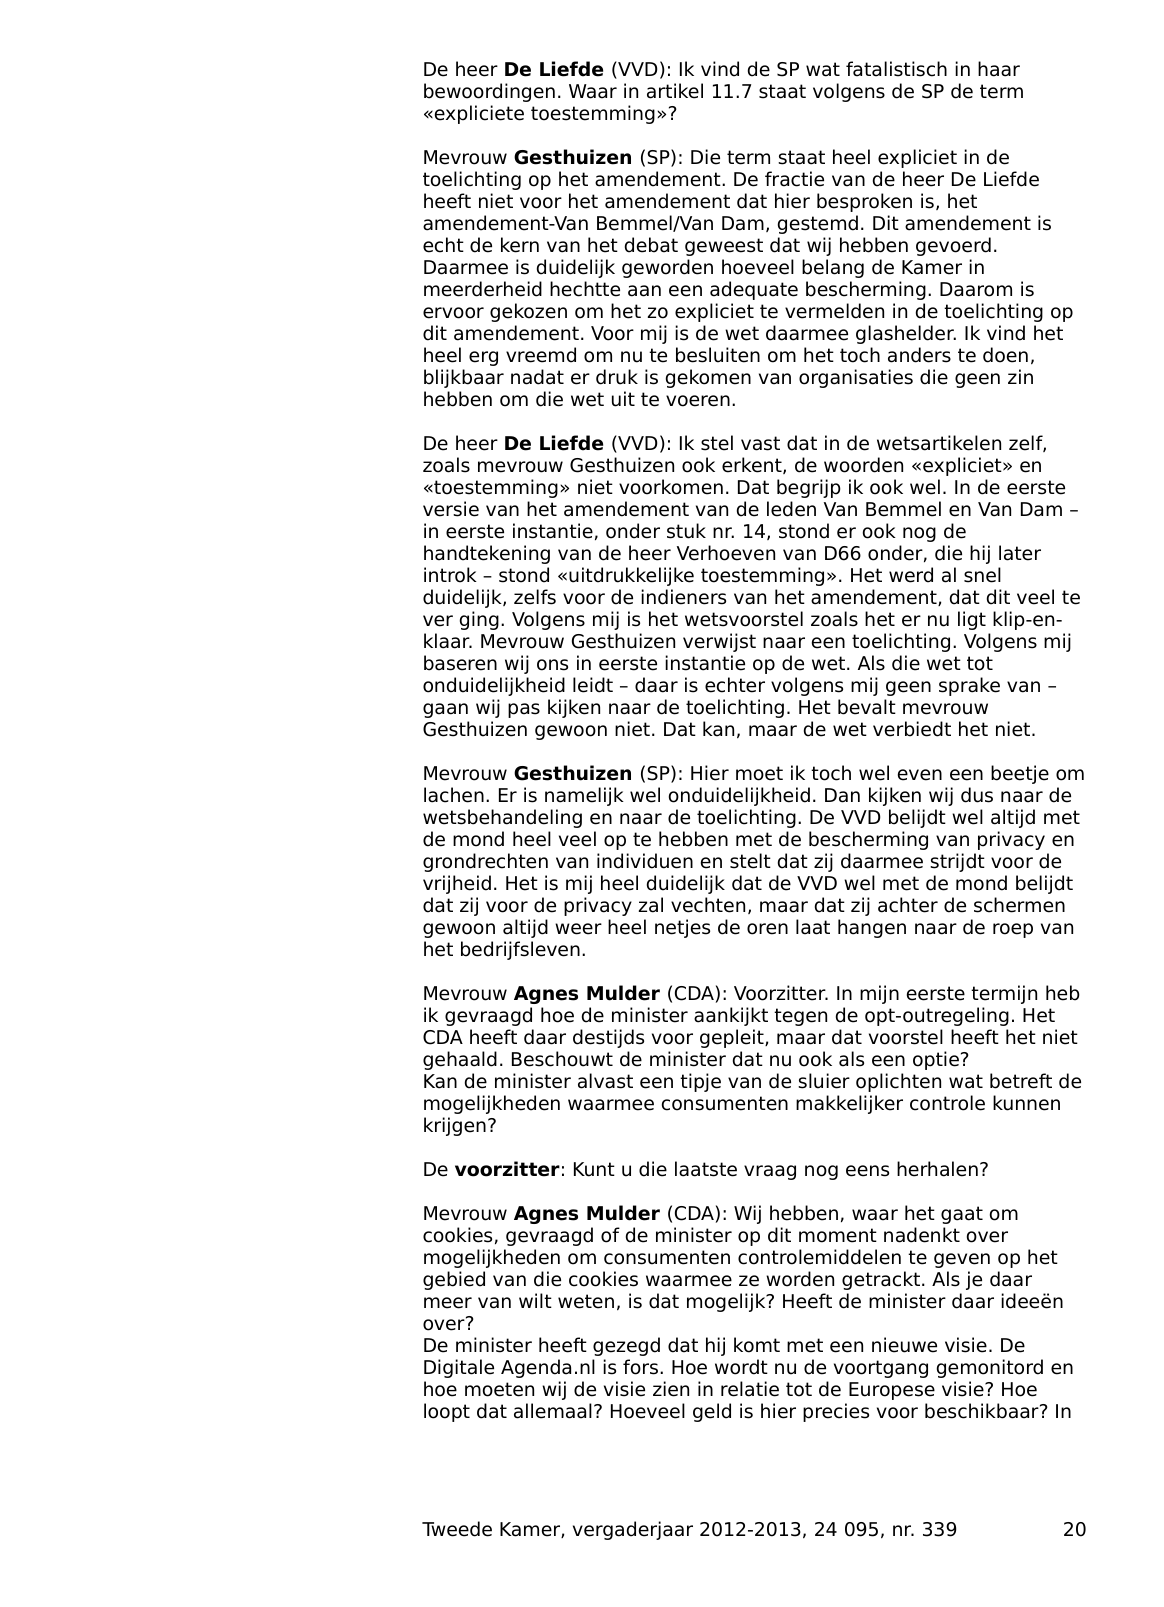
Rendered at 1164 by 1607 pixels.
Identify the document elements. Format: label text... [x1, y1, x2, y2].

text Mevrouw Agnes Mulder (CDA): Voorzitter. In mijn eerste termijn heb ik gevraagd hoe de minister aankijkt tegen de opt-outregeling. Het CDA heeft daar destijds voor gepleit, maar dat voorstel heeft het niet gehaald. Beschouwt de minister dat nu ook als een optie? [422, 983, 1087, 1071]
text De minister heeft gezegd dat hij komt met een nieuwe visie. De Digitale Agenda.nl is fors. Hoe wordt nu de voortgang gemonitord en hoe moeten wij de visie zien in relatie tot de Europese visie? Hoe loopt dat allemaal? Hoeveel geld is hier precies voor beschikbaar? In [422, 1335, 1087, 1423]
text De heer De Liefde (VVD): Ik vind de SP wat fatalistisch in haar bewoordingen. Waar in artikel 11.7 staat volgens de SP de term «expliciete toestemming»? [422, 59, 1087, 125]
text Kan de minister alvast een tipje van de sluier oplichten wat betreft de mogelijkheden waarmee consumenten makkelijker controle kunnen krijgen? [422, 1071, 1087, 1137]
text De voorzitter: Kunt u die laatste vraag nog eens herhalen? [422, 1159, 1087, 1181]
text Mevrouw Gesthuizen (SP): Die term staat heel expliciet in de toelichting op het amendement. De fractie van de heer De Liefde heeft niet voor het amendement dat hier besproken is, het amendement-Van Bemmel/Van Dam, gestemd. Dit amendement is echt de kern van het debat geweest dat wij hebben gevoerd. Daarmee is duidelijk geworden hoeveel belang de Kamer in meerderheid hechtte aan een adequate bescherming. Daarom is ervoor gekozen om het zo expliciet te vermelden in de toelichting op dit amendement. Voor mij is de wet daarmee glashelder. Ik vind het heel erg vreemd om nu te besluiten om het toch anders te doen, blijkbaar nadat er druk is gekomen van organisaties die geen zin hebben om die wet uit te voeren. [422, 147, 1087, 411]
text De heer De Liefde (VVD): Ik stel vast dat in de wetsartikelen zelf, zoals mevrouw Gesthuizen ook erkent, de woorden «expliciet» en «toestemming» niet voorkomen. Dat begrijp ik ook wel. In de eerste versie van het amendement van de leden Van Bemmel en Van Dam – in eerste instantie, onder stuk nr. 14, stond er ook nog de handtekening van de heer Verhoeven van D66 onder, die hij later introk – stond «uitdrukkelijke toestemming». Het werd al snel duidelijk, zelfs voor de indieners van het amendement, dat dit veel te ver ging. Volgens mij is het wetsvoorstel zoals het er nu ligt klip-en-klaar. Mevrouw Gesthuizen verwijst naar een toelichting. Volgens mij baseren wij ons in eerste instantie op de wet. Als die wet tot onduidelijkheid leidt – daar is echter volgens mij geen sprake van – gaan wij pas kijken naar de toelichting. Het bevalt mevrouw Gesthuizen gewoon niet. Dat kan, maar de wet verbiedt het niet. [422, 433, 1087, 741]
text Mevrouw Agnes Mulder (CDA): Wij hebben, waar het gaat om cookies, gevraagd of de minister op dit moment nadenkt over mogelijkheden om consumenten controlemiddelen te geven op het gebied van die cookies waarmee ze worden getrackt. Als je daar meer van wilt weten, is dat mogelijk? Heeft de minister daar ideeën over? [422, 1203, 1087, 1335]
text Mevrouw Gesthuizen (SP): Hier moet ik toch wel even een beetje om lachen. Er is namelijk wel onduidelijkheid. Dan kijken wij dus naar de wetsbehandeling en naar de toelichting. De VVD belijdt wel altijd met de mond heel veel op te hebben met de bescherming van privacy en grondrechten van individuen en stelt dat zij daarmee strijdt voor de vrijheid. Het is mij heel duidelijk dat de VVD wel met de mond belijdt dat zij voor de privacy zal vechten, maar dat zij achter de schermen gewoon altijd weer heel netjes de oren laat hangen naar de roep van het bedrijfsleven. [422, 763, 1087, 961]
